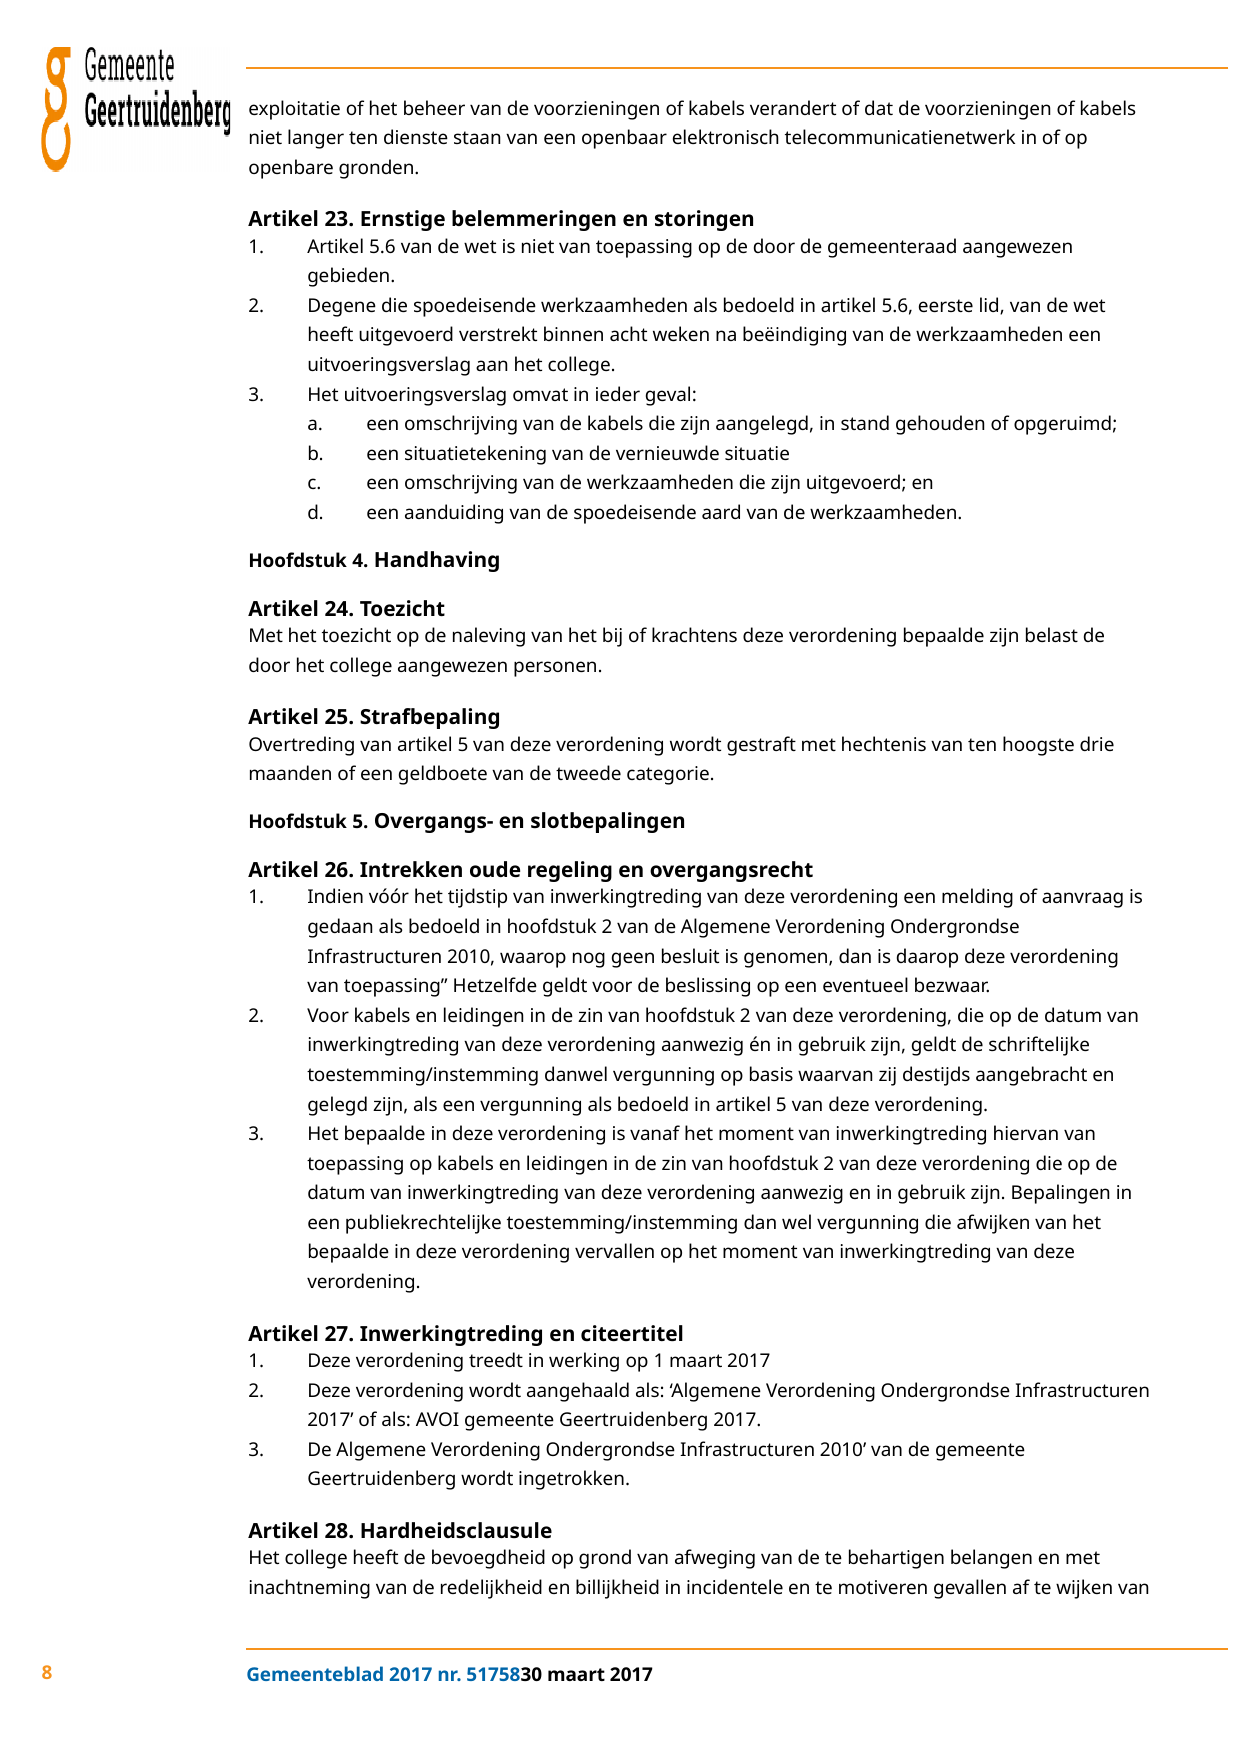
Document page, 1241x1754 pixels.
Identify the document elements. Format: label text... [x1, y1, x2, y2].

list Voor kabels en leidingen in de zin van hoofdstuk 2 van deze verordening, die op de datum van inwerkingtreding van deze verordening aanwezig én in gebruik zijn, geldt de schriftelijke toestemming/instemming danwel vergunning op basis waarvan zij destijds aangebracht en gelegd zijn, als een vergunning als bedoeld in artikel 5 van deze verordening. [248, 1002, 1152, 1117]
picture [41, 47, 231, 172]
text Artikel 24. Toezicht [248, 594, 1152, 622]
text Artikel 26. Intrekken oude regeling en overgangsrecht [248, 855, 1152, 884]
text Artikel 25. Strafbepaling [248, 702, 1152, 731]
list Deze verordening wordt aangehaald als: ‘Algemene Verordening Ondergrondse Infrastructuren 2017’ of als: AVOI gemeente Geertruidenberg 2017. [248, 1377, 1152, 1432]
list een situatietekening van de vernieuwde situatie [307, 440, 1152, 466]
list een aanduiding van de spoedeisende aard van de werkzaamheden. [307, 499, 1152, 525]
text Artikel 23. Ernstige belemmeringen en storingen [248, 204, 1152, 233]
list Degene die spoedeisende werkzaamheden als bedoeld in artikel 5.6, eerste lid, van de wet heeft uitgevoerd verstrekt binnen acht weken na beëindiging van de werkzaamheden een uitvoeringsverslag aan het college. [248, 292, 1152, 377]
list De Algemene Verordening Ondergrondse Infrastructuren 2010’ van de gemeente Geertruidenberg wordt ingetrokken. [248, 1436, 1152, 1491]
list Indien vóór het tijdstip van inwerkingtreding van deze verordening een melding of aanvraag is gedaan als bedoeld in hoofdstuk 2 van de Algemene Verordening Ondergrondse Infrastructuren 2010, waarop nog geen besluit is genomen, dan is daarop deze verordening van toepassing” Hetzelfde geldt voor de beslissing op een eventueel bezwaar. [248, 884, 1152, 998]
text Hoofdstuk 5. Overgangs- en slotbepalingen [248, 806, 1152, 834]
text Het college heeft de bevoegdheid op grond van afweging van de te behartigen belangen en met inachtneming van de redelijkheid en billijkheid in incidentele en te motiveren gevallen af te wijken van [248, 1544, 1152, 1600]
text Hoofdstuk 4. Handhaving [248, 545, 1152, 573]
text Overtreding van artikel 5 van deze verordening wordt gestraft met hechtenis van ten hoogste drie maanden of een geldboete van de tweede categorie. [248, 731, 1152, 786]
list Het bepaalde in deze verordening is vanaf het moment van inwerkingtreding hiervan van toepassing op kabels en leidingen in de zin van hoofdstuk 2 van deze verordening die op de datum van inwerkingtreding van deze verordening aanwezig en in gebruik zijn. Bepalingen in een publiekrechtelijke toestemming/instemming dan wel vergunning die afwijken van het bepaalde in deze verordening vervallen op het moment van inwerkingtreding van deze verordening. [248, 1120, 1152, 1294]
list Het uitvoeringsverslag omvat in ieder geval: [248, 381, 1152, 406]
list Deze verordening treedt in werking op 1 maart 2017 [248, 1347, 1152, 1373]
text exploitatie of het beheer van de voorzieningen of kabels verandert of dat de voorzieningen of kabels niet langer ten dienste staan van een openbaar elektronisch telecommunicatienetwerk in of op openbare gronden. [248, 95, 1152, 180]
text Met het toezicht op de naleving van het bij of krachtens deze verordening bepaalde zijn belast de door het college aangewezen personen. [248, 622, 1152, 678]
list een omschrijving van de werkzaamheden die zijn uitgevoerd; en [307, 469, 1152, 495]
list Artikel 5.6 van de wet is niet van toepassing op de door de gemeenteraad aangewezen gebieden. [248, 233, 1152, 288]
text Artikel 27. Inwerkingtreding en citeertitel [248, 1319, 1152, 1347]
list een omschrijving van de kabels die zijn aangelegd, in stand gehouden of opgeruimd; [307, 410, 1152, 436]
text Artikel 28. Hardheidsclausule [248, 1516, 1152, 1544]
